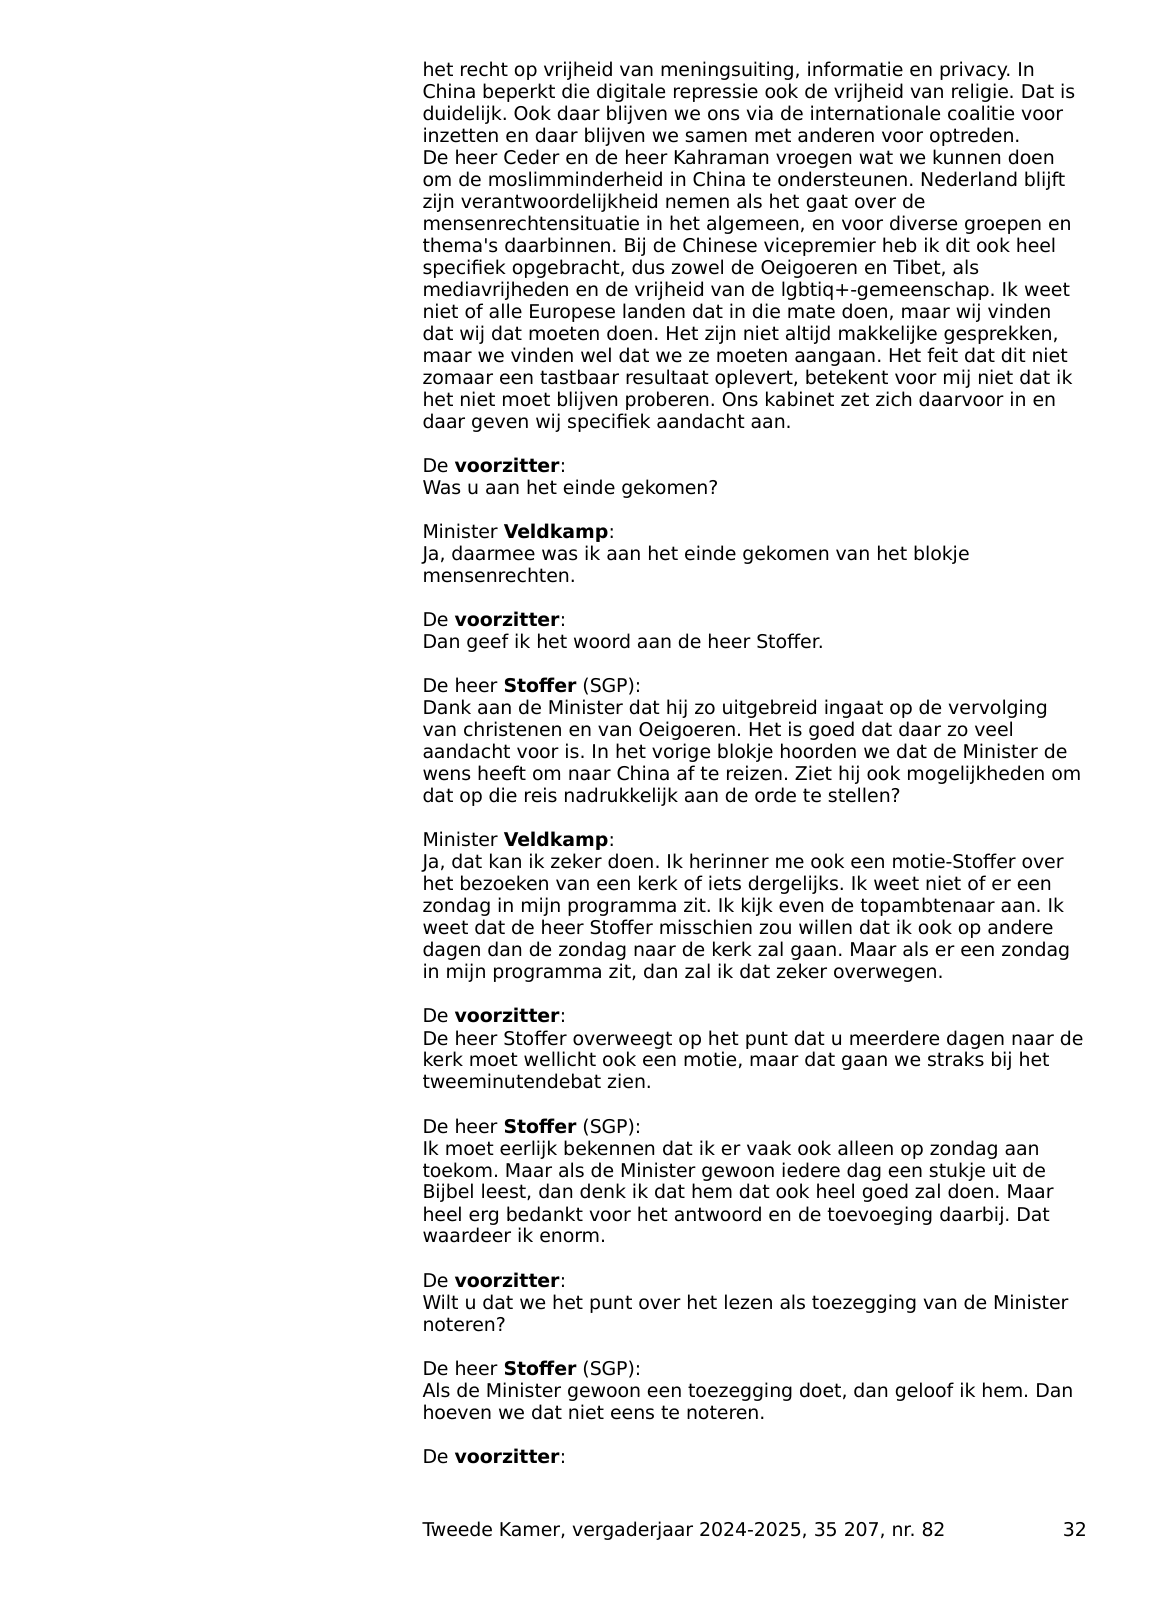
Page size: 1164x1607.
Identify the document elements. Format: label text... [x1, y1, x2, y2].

text Ja, dat kan ik zeker doen. Ik herinner me ook een motie-Stoffer over het bezoeken van een kerk of iets dergelijks. Ik weet niet of er een zondag in mijn programma zit. Ik kijk even de topambtenaar aan. Ik weet dat de heer Stoffer misschien zou willen dat ik ook op andere dagen dan de zondag naar de kerk zal gaan. Maar als er een zondag in mijn programma zit, dan zal ik dat zeker overwegen. [422, 851, 1087, 983]
text Minister Veldkamp: [422, 829, 1087, 851]
text De voorzitter: [422, 1446, 1087, 1468]
text De voorzitter: [422, 1269, 1087, 1292]
text het recht op vrijheid van meningsuiting, informatie en privacy. In China beperkt die digitale repressie ook de vrijheid van religie. Dat is duidelijk. Ook daar blijven we ons via de internationale coalitie voor inzetten en daar blijven we samen met anderen voor optreden. [422, 59, 1087, 147]
text Ja, daarmee was ik aan het einde gekomen van het blokje mensenrechten. [422, 543, 1087, 587]
text Minister Veldkamp: [422, 521, 1087, 543]
text De voorzitter: [422, 609, 1087, 631]
text Ik moet eerlijk bekennen dat ik er vaak ook alleen op zondag aan toekom. Maar als de Minister gewoon iedere dag een stukje uit de Bijbel leest, dan denk ik dat hem dat ook heel goed zal doen. Maar heel erg bedankt voor het antwoord en de toevoeging daarbij. Dat waardeer ik enorm. [422, 1137, 1087, 1247]
text De heer Stoffer (SGP): [422, 1116, 1087, 1137]
text De voorzitter: [422, 455, 1087, 477]
text De heer Stoffer (SGP): [422, 1358, 1087, 1380]
text De voorzitter: [422, 1005, 1087, 1027]
text De heer Ceder en de heer Kahraman vroegen wat we kunnen doen om de moslimminderheid in China te ondersteunen. Nederland blijft zijn verantwoordelijkheid nemen als het gaat over de mensenrechtensituatie in het algemeen, en voor diverse groepen en thema's daarbinnen. Bij de Chinese vicepremier heb ik dit ook heel specifiek opgebracht, dus zowel de Oeigoeren en Tibet, als mediavrijheden en de vrijheid van de lgbtiq+-gemeenschap. Ik weet niet of alle Europese landen dat in die mate doen, maar wij vinden dat wij dat moeten doen. Het zijn niet altijd makkelijke gesprekken, maar we vinden wel dat we ze moeten aangaan. Het feit dat dit niet zomaar een tastbaar resultaat oplevert, betekent voor mij niet dat ik het niet moet blijven proberen. Ons kabinet zet zich daarvoor in en daar geven wij specifiek aandacht aan. [422, 147, 1087, 433]
text Dan geef ik het woord aan de heer Stoffer. [422, 631, 1087, 653]
text De heer Stoffer (SGP): [422, 675, 1087, 697]
text Als de Minister gewoon een toezegging doet, dan geloof ik hem. Dan hoeven we dat niet eens te noteren. [422, 1380, 1087, 1424]
text Was u aan het einde gekomen? [422, 477, 1087, 499]
text Dank aan de Minister dat hij zo uitgebreid ingaat op de vervolging van christenen en van Oeigoeren. Het is goed dat daar zo veel aandacht voor is. In het vorige blokje hoorden we dat de Minister de wens heeft om naar China af te reizen. Ziet hij ook mogelijkheden om dat op die reis nadrukkelijk aan de orde te stellen? [422, 697, 1087, 807]
text Wilt u dat we het punt over het lezen als toezegging van de Minister noteren? [422, 1292, 1087, 1336]
text De heer Stoffer overweegt op het punt dat u meerdere dagen naar de kerk moet wellicht ook een motie, maar dat gaan we straks bij het tweeminutendebat zien. [422, 1027, 1087, 1093]
